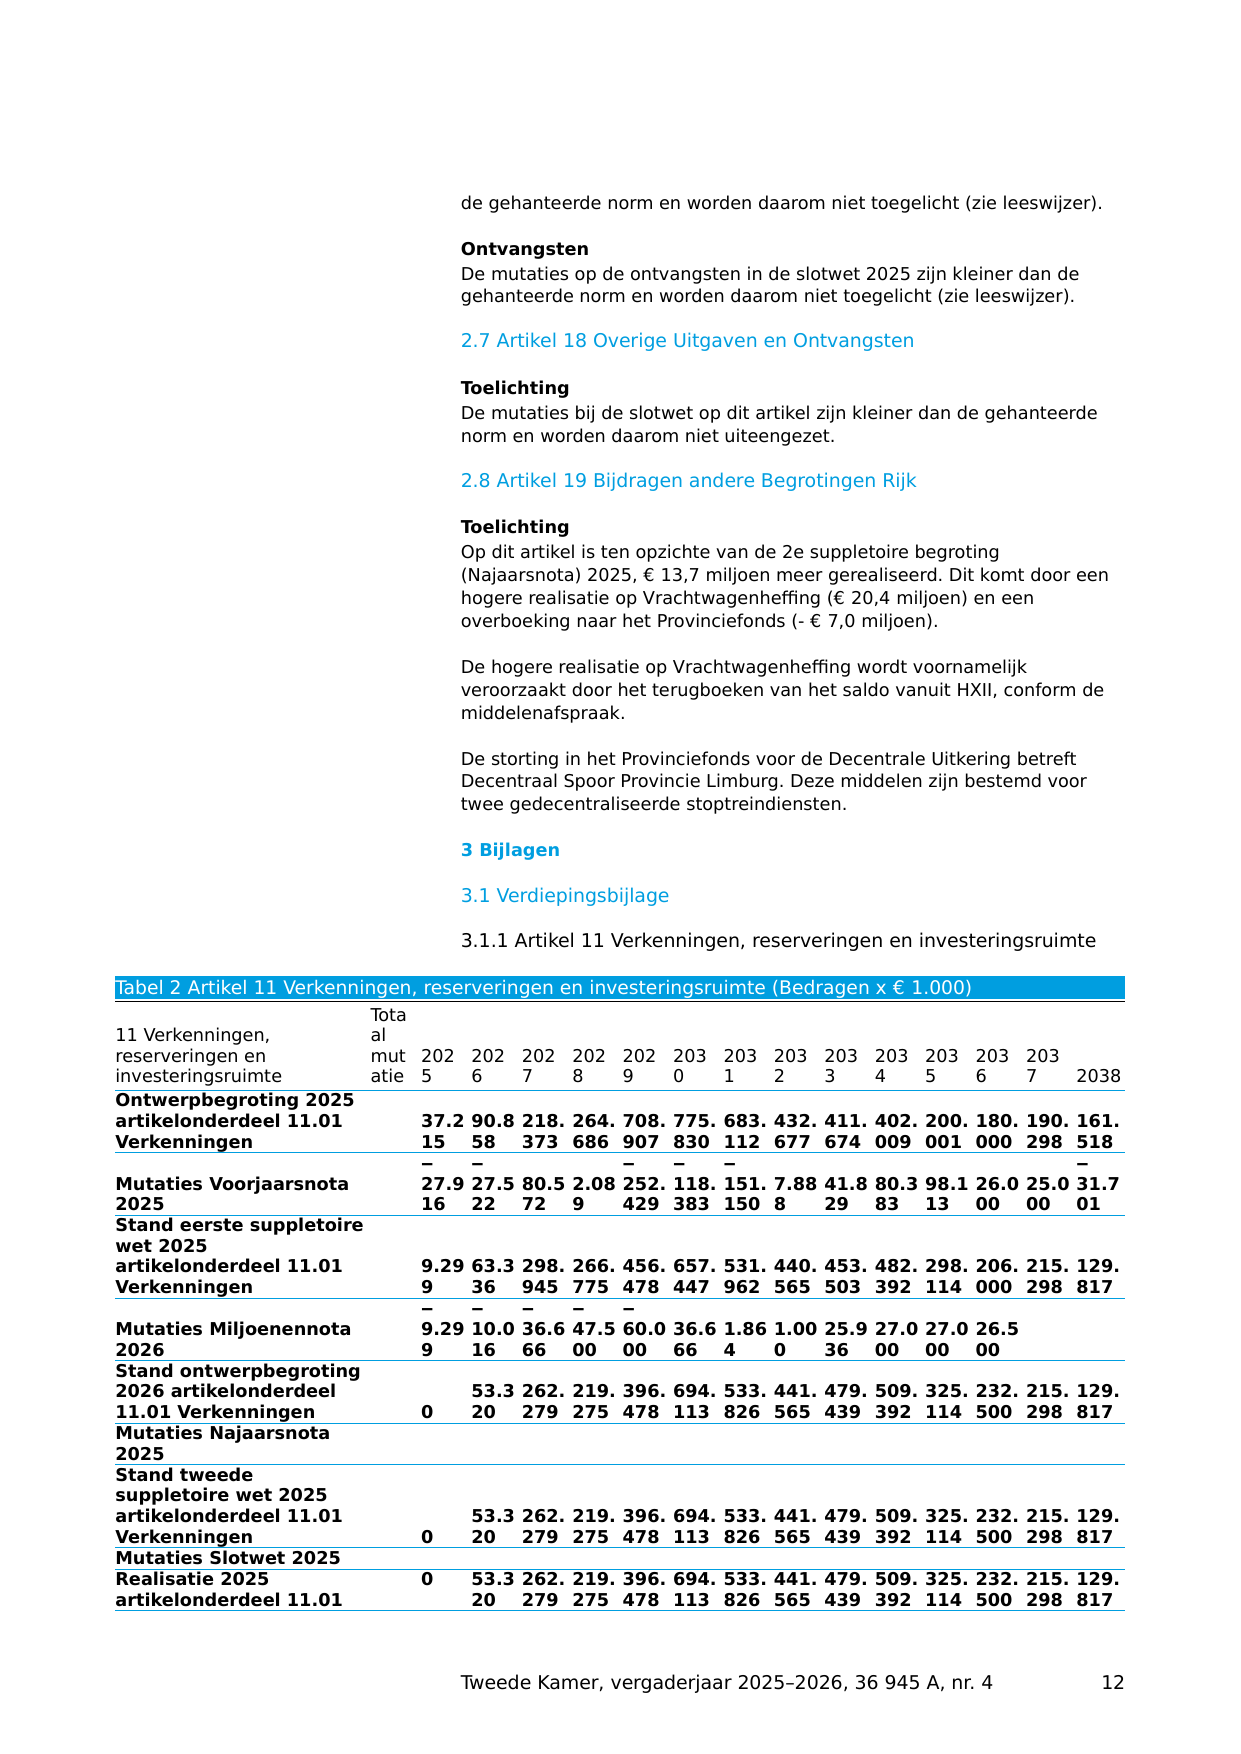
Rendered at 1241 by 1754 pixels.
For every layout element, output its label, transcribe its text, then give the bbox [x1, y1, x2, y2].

table_cell 262.279 [519, 1570, 569, 1610]
table_cell [872, 1548, 922, 1568]
table_cell ‒ 252.429 [620, 1153, 670, 1215]
table_cell 456.478 [620, 1216, 670, 1298]
table_cell Stand tweede suppletoire wet 2025 artikelonderdeel 11.01 Verkenningen [115, 1465, 367, 1547]
table_cell [1073, 1424, 1125, 1464]
table_cell ‒ 151.150 [720, 1153, 771, 1215]
table_cell 264.686 [569, 1091, 619, 1152]
table_cell 2028 [569, 1002, 619, 1090]
title 2.8 Artikel 19 Bijdragen andere Begrotingen Rijk [461, 470, 1125, 492]
table_cell [922, 1548, 972, 1568]
table_cell 325.114 [922, 1361, 972, 1422]
table_cell 129.817 [1073, 1570, 1125, 1610]
title 3.1.1 Artikel 11 Verkenningen, reserveringen en investeringsruimte [461, 930, 1125, 952]
table_cell [771, 1424, 821, 1464]
text De mutaties op de ontvangsten in de slotwet 2025 zĳn kleiner dan de gehanteerde norm en worden daarom niet toegelicht (zie leeswĳzer). [461, 262, 1125, 307]
table_cell 37.215 [418, 1091, 468, 1152]
table_cell [771, 1548, 821, 1568]
table_cell 215.298 [1023, 1465, 1073, 1547]
table_cell [922, 1424, 972, 1464]
table_cell 1.000 [771, 1299, 821, 1360]
table_cell 53.320 [468, 1570, 519, 1610]
table_cell [569, 1424, 619, 1464]
table_cell Ontwerpbegroting 2025 artikelonderdeel 11.01 Verkenningen [115, 1091, 367, 1152]
table_cell 7.888 [771, 1153, 821, 1215]
table_cell [368, 1465, 418, 1547]
table_cell 2026 [468, 1002, 519, 1090]
table_cell 190.298 [1023, 1091, 1073, 1152]
table_cell 80.383 [872, 1153, 922, 1215]
table_cell [872, 1424, 922, 1464]
table_cell 232.500 [973, 1570, 1023, 1610]
table_cell Mutaties Miljoenennota 2026 [115, 1299, 367, 1360]
table_cell 215.298 [1023, 1361, 1073, 1422]
table_cell 2036 [973, 1002, 1023, 1090]
table_cell 90.858 [468, 1091, 519, 1152]
table_cell 200.001 [922, 1091, 972, 1152]
table_cell ‒ 27.916 [418, 1153, 468, 1215]
table_cell 298.945 [519, 1216, 569, 1298]
table_cell 2038 [1073, 1002, 1125, 1090]
table_cell 2027 [519, 1002, 569, 1090]
table_cell 482.392 [872, 1216, 922, 1298]
table_cell [821, 1424, 872, 1464]
table_cell 2029 [620, 1002, 670, 1090]
table_cell 708.907 [620, 1091, 670, 1152]
table_cell 36.666 [670, 1299, 720, 1360]
table_cell 27.000 [872, 1299, 922, 1360]
table_cell 509.392 [872, 1465, 922, 1547]
text De hogere realisatie op Vrachtwagenheffing wordt voornamelijk veroorzaakt door het terugboeken van het saldo vanuit HXII, conform de middelenafspraak. [461, 655, 1125, 724]
table_cell [519, 1424, 569, 1464]
table_cell 63.336 [468, 1216, 519, 1298]
table_cell 27.000 [922, 1299, 972, 1360]
title 3 Bijlagen [461, 838, 1125, 861]
table_cell [620, 1424, 670, 1464]
table_cell 25.000 [1023, 1153, 1073, 1215]
table_cell 9.299 [418, 1216, 468, 1298]
table_cell 98.113 [922, 1153, 972, 1215]
table_cell 432.677 [771, 1091, 821, 1152]
table_cell 215.298 [1023, 1216, 1073, 1298]
table_cell 533.826 [720, 1465, 771, 1547]
table_cell Realisatie 2025 artikelonderdeel 11.01 [115, 1570, 367, 1610]
table_cell Mutaties Najaarsnota 2025 [115, 1424, 367, 1464]
table_cell 533.826 [720, 1361, 771, 1422]
table_cell [519, 1548, 569, 1568]
table_cell 411.674 [821, 1091, 872, 1152]
table_cell Mutaties Voorjaarsnota 2025 [115, 1153, 367, 1215]
table_cell [821, 1548, 872, 1568]
table_cell 262.279 [519, 1361, 569, 1422]
table_cell 694.113 [670, 1570, 720, 1610]
table_cell [368, 1361, 418, 1422]
table_cell 694.113 [670, 1465, 720, 1547]
text Ontvangsten [461, 237, 1125, 259]
table_cell [368, 1299, 418, 1360]
text Op dit artikel is ten opzichte van de 2e suppletoire begroting (Najaarsnota) 2025, € 13,7 miljoen meer gerealiseerd. Dit komt door een hogere realisatie op Vrachtwagenheffing (€ 20,4 miljoen) en een overboeking naar het Provinciefonds (- € 7,0 miljoen). [461, 540, 1125, 632]
table_cell [468, 1548, 519, 1568]
table_cell 441.565 [771, 1570, 821, 1610]
table_cell 232.500 [973, 1361, 1023, 1422]
table_cell 396.478 [620, 1465, 670, 1547]
table_cell 533.826 [720, 1570, 771, 1610]
table_cell 129.817 [1073, 1216, 1125, 1298]
table_cell 2033 [821, 1002, 872, 1090]
table_cell 129.817 [1073, 1361, 1125, 1422]
table_cell 325.114 [922, 1570, 972, 1610]
table_cell 479.439 [821, 1361, 872, 1422]
table_cell 396.478 [620, 1361, 670, 1422]
table_cell [670, 1424, 720, 1464]
table_cell 219.275 [569, 1465, 619, 1547]
table_cell Totaal mutatie [368, 1002, 418, 1090]
text Toelichting [461, 515, 1125, 538]
table_cell [368, 1424, 418, 1464]
table_cell ‒ 118.383 [670, 1153, 720, 1215]
table_cell 2031 [720, 1002, 771, 1090]
table_cell 509.392 [872, 1570, 922, 1610]
table_cell 11 Verkenningen, reserveringen en investeringsruimte [115, 1002, 367, 1090]
table_cell Mutaties Slotwet 2025 [115, 1548, 367, 1568]
table_cell 218.373 [519, 1091, 569, 1152]
table_cell 262.279 [519, 1465, 569, 1547]
table_cell ‒ 27.522 [468, 1153, 519, 1215]
table_cell 775.830 [670, 1091, 720, 1152]
table_cell 219.275 [569, 1570, 619, 1610]
table_cell 325.114 [922, 1465, 972, 1547]
table_cell ‒ 9.299 [418, 1299, 468, 1360]
table_cell [418, 1424, 468, 1464]
table_cell [418, 1548, 468, 1568]
table_cell 215.298 [1023, 1570, 1073, 1610]
table_cell ‒ 60.000 [620, 1299, 670, 1360]
table_cell [973, 1548, 1023, 1568]
text de gehanteerde norm en worden daarom niet toegelicht (zie leeswĳzer). [461, 191, 1125, 214]
table_cell 396.478 [620, 1570, 670, 1610]
table_cell 531.962 [720, 1216, 771, 1298]
table_cell [1023, 1299, 1073, 1360]
table_cell 180.000 [973, 1091, 1023, 1152]
table_cell [368, 1216, 418, 1298]
table_cell 129.817 [1073, 1465, 1125, 1547]
table_cell 2037 [1023, 1002, 1073, 1090]
table_cell 2.089 [569, 1153, 619, 1215]
table_cell [973, 1424, 1023, 1464]
table_cell 80.572 [519, 1153, 569, 1215]
table_cell 402.009 [872, 1091, 922, 1152]
table_cell [368, 1153, 418, 1215]
table_cell [368, 1091, 418, 1152]
table_cell [1023, 1424, 1073, 1464]
table_cell 206.000 [973, 1216, 1023, 1298]
table_cell 683.112 [720, 1091, 771, 1152]
table_cell 26.500 [973, 1299, 1023, 1360]
table_cell [368, 1570, 418, 1610]
title 3.1 Verdiepingsbijlage [461, 885, 1125, 907]
table_cell 53.320 [468, 1361, 519, 1422]
table_cell [720, 1424, 771, 1464]
table_cell Stand eerste suppletoire wet 2025 artikelonderdeel 11.01 Verkenningen [115, 1216, 367, 1298]
table_cell [569, 1548, 619, 1568]
table_cell ‒ 36.666 [519, 1299, 569, 1360]
table_cell 441.565 [771, 1361, 821, 1422]
table_cell 479.439 [821, 1465, 872, 1547]
table_cell 694.113 [670, 1361, 720, 1422]
table_cell 232.500 [973, 1465, 1023, 1547]
table_cell 1.864 [720, 1299, 771, 1360]
table_cell [468, 1424, 519, 1464]
table_cell 25.936 [821, 1299, 872, 1360]
table_cell 2035 [922, 1002, 972, 1090]
table_cell 657.447 [670, 1216, 720, 1298]
table_cell 2032 [771, 1002, 821, 1090]
table_cell [670, 1548, 720, 1568]
table_cell 298.114 [922, 1216, 972, 1298]
table_cell 479.439 [821, 1570, 872, 1610]
table_cell 219.275 [569, 1361, 619, 1422]
table_cell ‒ 47.500 [569, 1299, 619, 1360]
table_cell 161.518 [1073, 1091, 1125, 1152]
table_cell [1073, 1548, 1125, 1568]
table_cell 266.775 [569, 1216, 619, 1298]
table_cell 0 [418, 1570, 468, 1610]
table_cell [620, 1548, 670, 1568]
table_cell 53.320 [468, 1465, 519, 1547]
table_cell 2025 [418, 1002, 468, 1090]
table_cell 453.503 [821, 1216, 872, 1298]
table_cell [368, 1548, 418, 1568]
table_cell 509.392 [872, 1361, 922, 1422]
table_cell 440.565 [771, 1216, 821, 1298]
table_cell [720, 1548, 771, 1568]
text Toelichting [461, 376, 1125, 399]
table_cell 0 [418, 1465, 468, 1547]
table_cell 0 [418, 1361, 468, 1422]
text De storting in het Provinciefonds voor de Decentrale Uitkering betreft Decentraal Spoor Provincie Limburg. Deze middelen zijn bestemd voor twee gedecentraliseerde stoptreindiensten. [461, 747, 1125, 815]
table_cell [1023, 1548, 1073, 1568]
table_cell [1073, 1299, 1125, 1360]
table_cell ‒ 31.701 [1073, 1153, 1125, 1215]
table_cell 2034 [872, 1002, 922, 1090]
title 2.7 Artikel 18 Overige Uitgaven en Ontvangsten [461, 330, 1125, 352]
table_cell Stand ontwerpbegroting 2026 artikelonderdeel 11.01 Verkenningen [115, 1361, 367, 1422]
table_cell 441.565 [771, 1465, 821, 1547]
table_cell 41.829 [821, 1153, 872, 1215]
table_cell 26.000 [973, 1153, 1023, 1215]
text De mutaties bij de slotwet op dit artikel zijn kleiner dan de gehanteerde norm en worden daarom niet uiteengezet. [461, 401, 1125, 447]
table_cell ‒ 10.016 [468, 1299, 519, 1360]
table_cell 2030 [670, 1002, 720, 1090]
